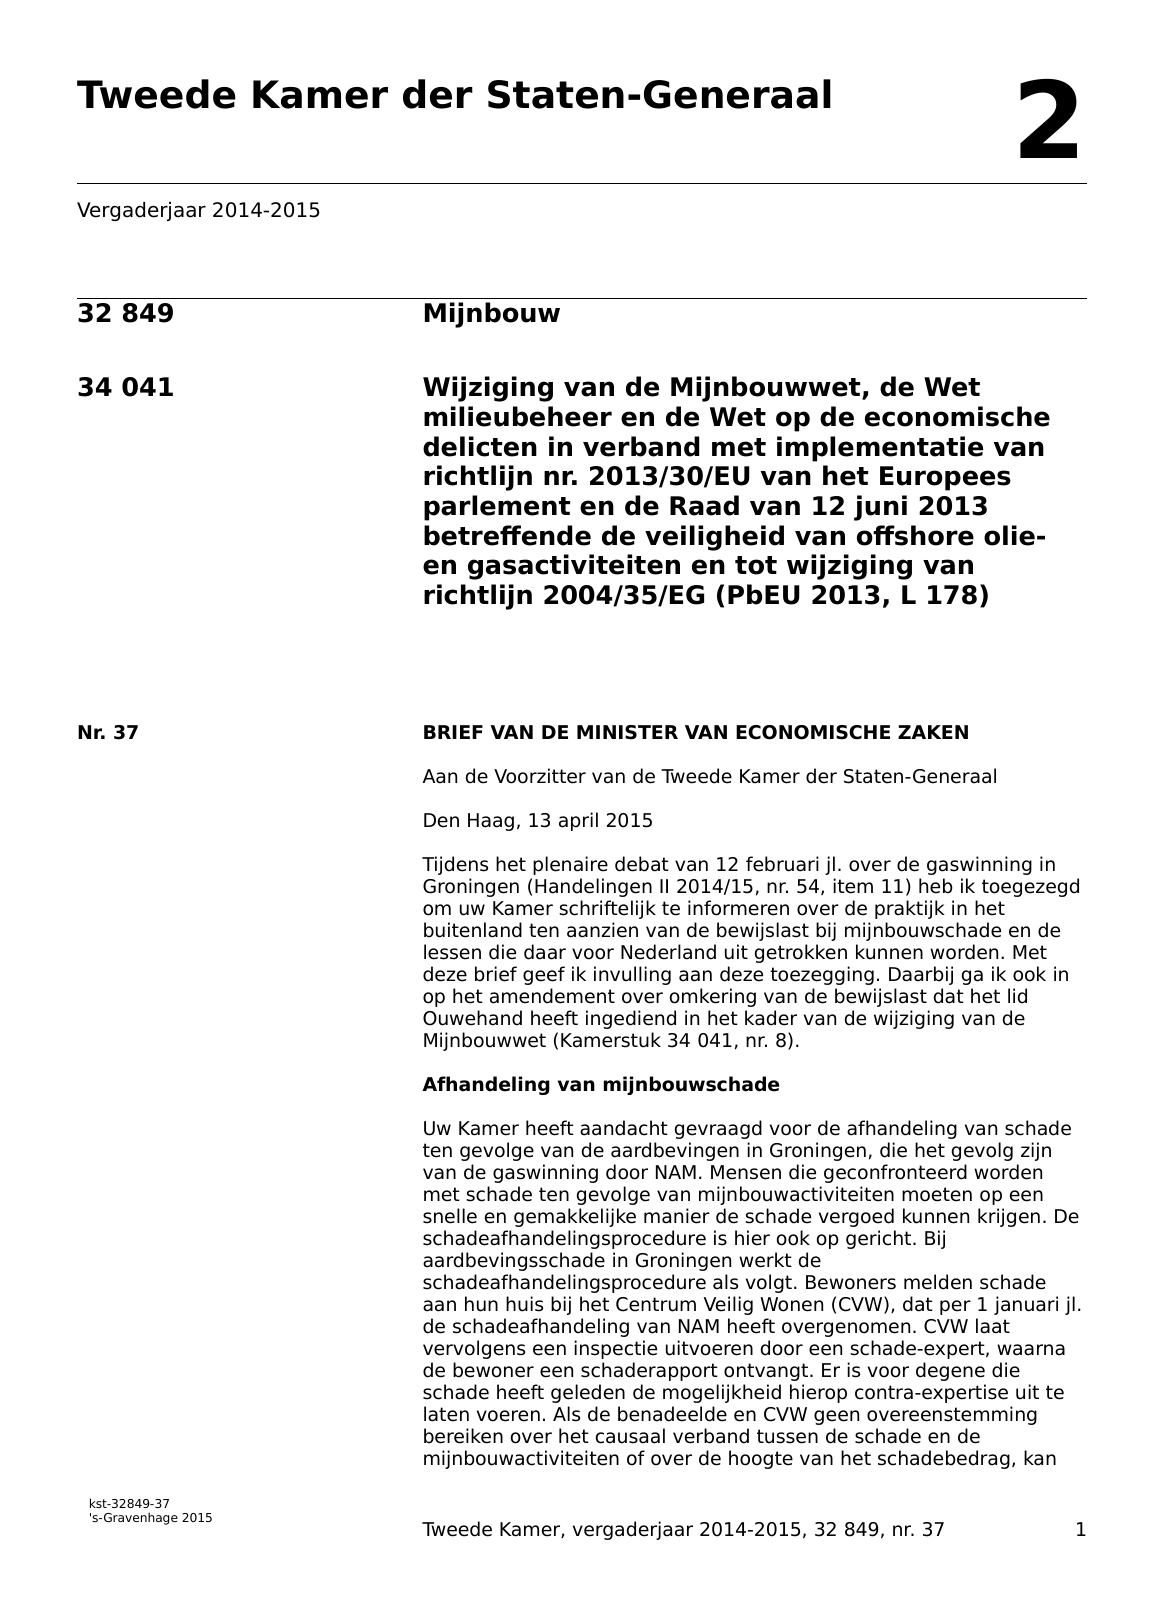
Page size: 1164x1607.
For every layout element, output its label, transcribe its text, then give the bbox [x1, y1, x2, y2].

text kst-32849-37 [88, 1497, 323, 1511]
text Den Haag, 13 april 2015 [422, 810, 1087, 832]
table_header 2 [886, 59, 1087, 183]
subtitle Nr. 37 BRIEF VAN DE MINISTER VAN ECONOMISCHE ZAKEN [77, 722, 1087, 743]
text Uw Kamer heeft aandacht gevraagd voor de afhandeling van schade ten gevolge van de aardbevingen in Groningen, die het gevolg zijn van de gaswinning door NAM. Mensen die geconfronteerd worden met schade ten gevolge van mijnbouwactiviteiten moeten op een snelle en gemakkelijke manier de schade vergoed kunnen krijgen. De schadeafhandelingsprocedure is hier ook op gericht. Bij aardbevingsschade in Groningen werkt de schadeafhandelingsprocedure als volgt. Bewoners melden schade aan hun huis bij het Centrum Veilig Wonen (CVW), dat per 1 januari jl. de schadeafhandeling van NAM heeft overgenomen. CVW laat vervolgens een inspectie uitvoeren door een schade-expert, waarna de bewoner een schaderapport ontvangt. Er is voor degene die schade heeft geleden de mogelijkheid hierop contra-expertise uit te laten voeren. Als de benadeelde en CVW geen overeenstemming bereiken over het causaal verband tussen de schade en de mijnbouwactiviteiten of over de hoogte van het schadebedrag, kan [422, 1118, 1087, 1470]
table_header Tweede Kamer der Staten-Generaal [77, 59, 886, 183]
subtitle 34 041 Wijziging van de Mijnbouwwet, de Wet milieubeheer en de Wet op de economische delicten in verband met implementatie van richtlijn nr. 2013/30/EU van het Europees parlement en de Raad van 12 juni 2013 betreffende de veiligheid van offshore olie- en gasactiviteiten en tot wijziging van richtlijn 2004/35/EG (PbEU 2013, L 178) [77, 373, 1087, 611]
subtitle 32 849 Mijnbouw [77, 299, 1087, 329]
text Tijdens het plenaire debat van 12 februari jl. over de gaswinning in Groningen (Handelingen II 2014/15, nr. 54, item 11) heb ik toegezegd om uw Kamer schriftelijk te informeren over de praktijk in het buitenland ten aanzien van de bewijslast bij mijnbouwschade en de lessen die daar voor Nederland uit getrokken kunnen worden. Met deze brief geef ik invulling aan deze toezegging. Daarbij ga ik ook in op het amendement over omkering van de bewijslast dat het lid Ouwehand heeft ingediend in het kader van de wijziging van de Mijnbouwwet (Kamerstuk 34 041, nr. 8). [422, 854, 1087, 1052]
table_cell Vergaderjaar 2014-2015 [77, 184, 1087, 298]
subtitle Afhandeling van mijnbouwschade [422, 1074, 1087, 1096]
text 's-Gravenhage 2015 [88, 1511, 323, 1525]
text Aan de Voorzitter van de Tweede Kamer der Staten-Generaal [422, 766, 1087, 788]
